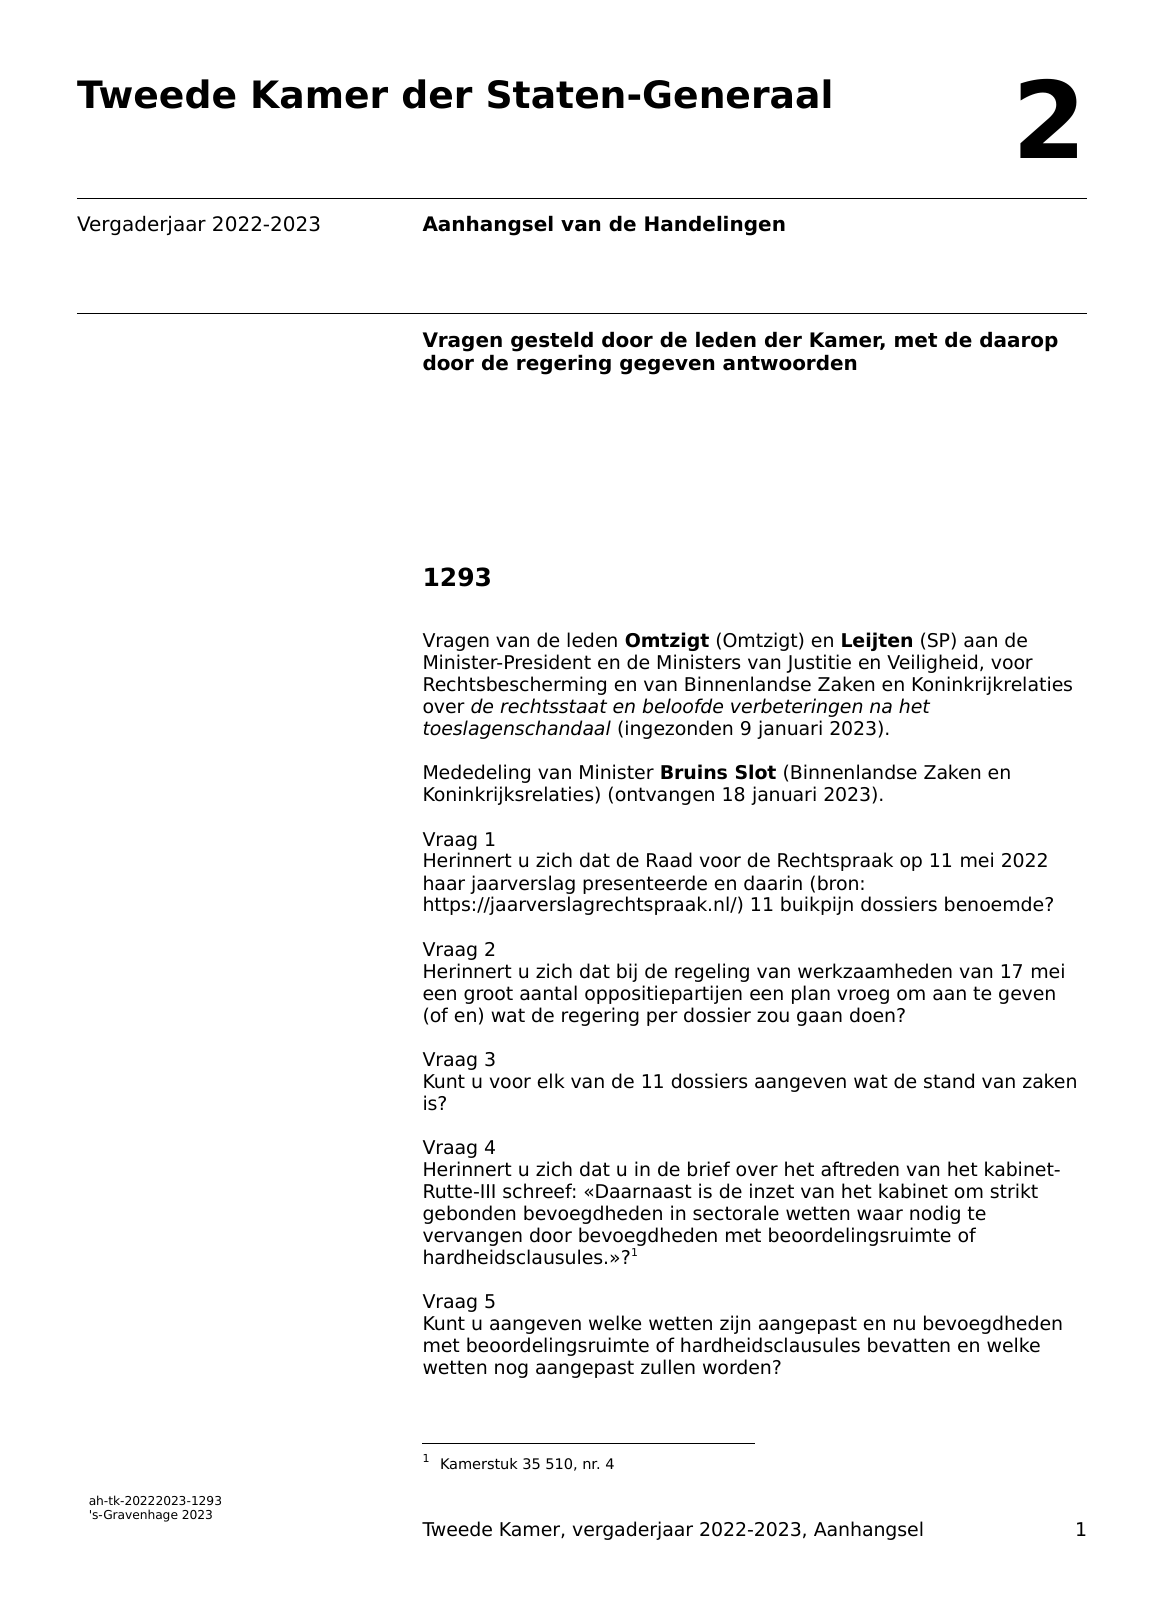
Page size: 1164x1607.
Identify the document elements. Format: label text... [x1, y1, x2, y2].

text Vraag 3 [422, 1049, 1087, 1071]
text Vragen van de leden Omtzigt (Omtzigt) en Leijten (SP) aan de Minister-President en de Ministers van Justitie en Veiligheid, voor Rechtsbescherming en van Binnenlandse Zaken en Koninkrijkrelaties over de rechtsstaat en beloofde verbeteringen na het toeslagenschandaal (ingezonden 9 januari 2023). [422, 630, 1087, 740]
text Herinnert u zich dat de Raad voor de Rechtspraak op 11 mei 2022 haar jaarverslag presenteerde en daarin (bron: https://jaarverslagrechtspraak.nl/) 11 buikpijn dossiers benoemde? [422, 850, 1087, 916]
text Vraag 4 [422, 1137, 1087, 1159]
text 's-Gravenhage 2023 [88, 1508, 323, 1522]
table_cell [77, 314, 422, 375]
text Mededeling van Minister Bruins Slot (Binnenlandse Zaken en Koninkrijksrelaties) (ontvangen 18 januari 2023). [422, 762, 1087, 806]
text Vraag 5 [422, 1291, 1087, 1313]
text Kunt u aangeven welke wetten zijn aangepast en nu bevoegdheden met beoordelingsruimte of hardheidsclausules bevatten en welke wetten nog aangepast zullen worden? [422, 1313, 1087, 1379]
text Kamerstuk 35 510, nr. 4 [422, 1452, 1087, 1474]
table_cell Vergaderjaar 2022-2023 [77, 199, 422, 313]
text Herinnert u zich dat u in de brief over het aftreden van het kabinet-Rutte-III schreef: «Daarnaast is de inzet van het kabinet om strikt gebonden bevoegdheden in sectorale wetten waar nodig te vervangen door bevoegdheden met beoordelingsruimte of hardheidsclausules.»? [422, 1159, 1087, 1269]
table_header 2 [886, 59, 1087, 198]
table_cell Vragen gesteld door de leden der Kamer, met de daarop door de regering gegeven antwoorden [422, 314, 1087, 375]
text ah-tk-20222023-1293 [88, 1494, 323, 1508]
table_cell Aanhangsel van de Handelingen [422, 199, 1087, 313]
text Kunt u voor elk van de 11 dossiers aangeven wat de stand van zaken is? [422, 1071, 1087, 1114]
text Herinnert u zich dat bij de regeling van werkzaamheden van 17 mei een groot aantal oppositiepartijen een plan vroeg om aan te geven (of en) wat de regering per dossier zou gaan doen? [422, 961, 1087, 1026]
text Vraag 2 [422, 938, 1087, 961]
text Vraag 1 [422, 828, 1087, 850]
text 1293 [422, 563, 1087, 592]
table_header Tweede Kamer der Staten-Generaal [77, 59, 886, 198]
